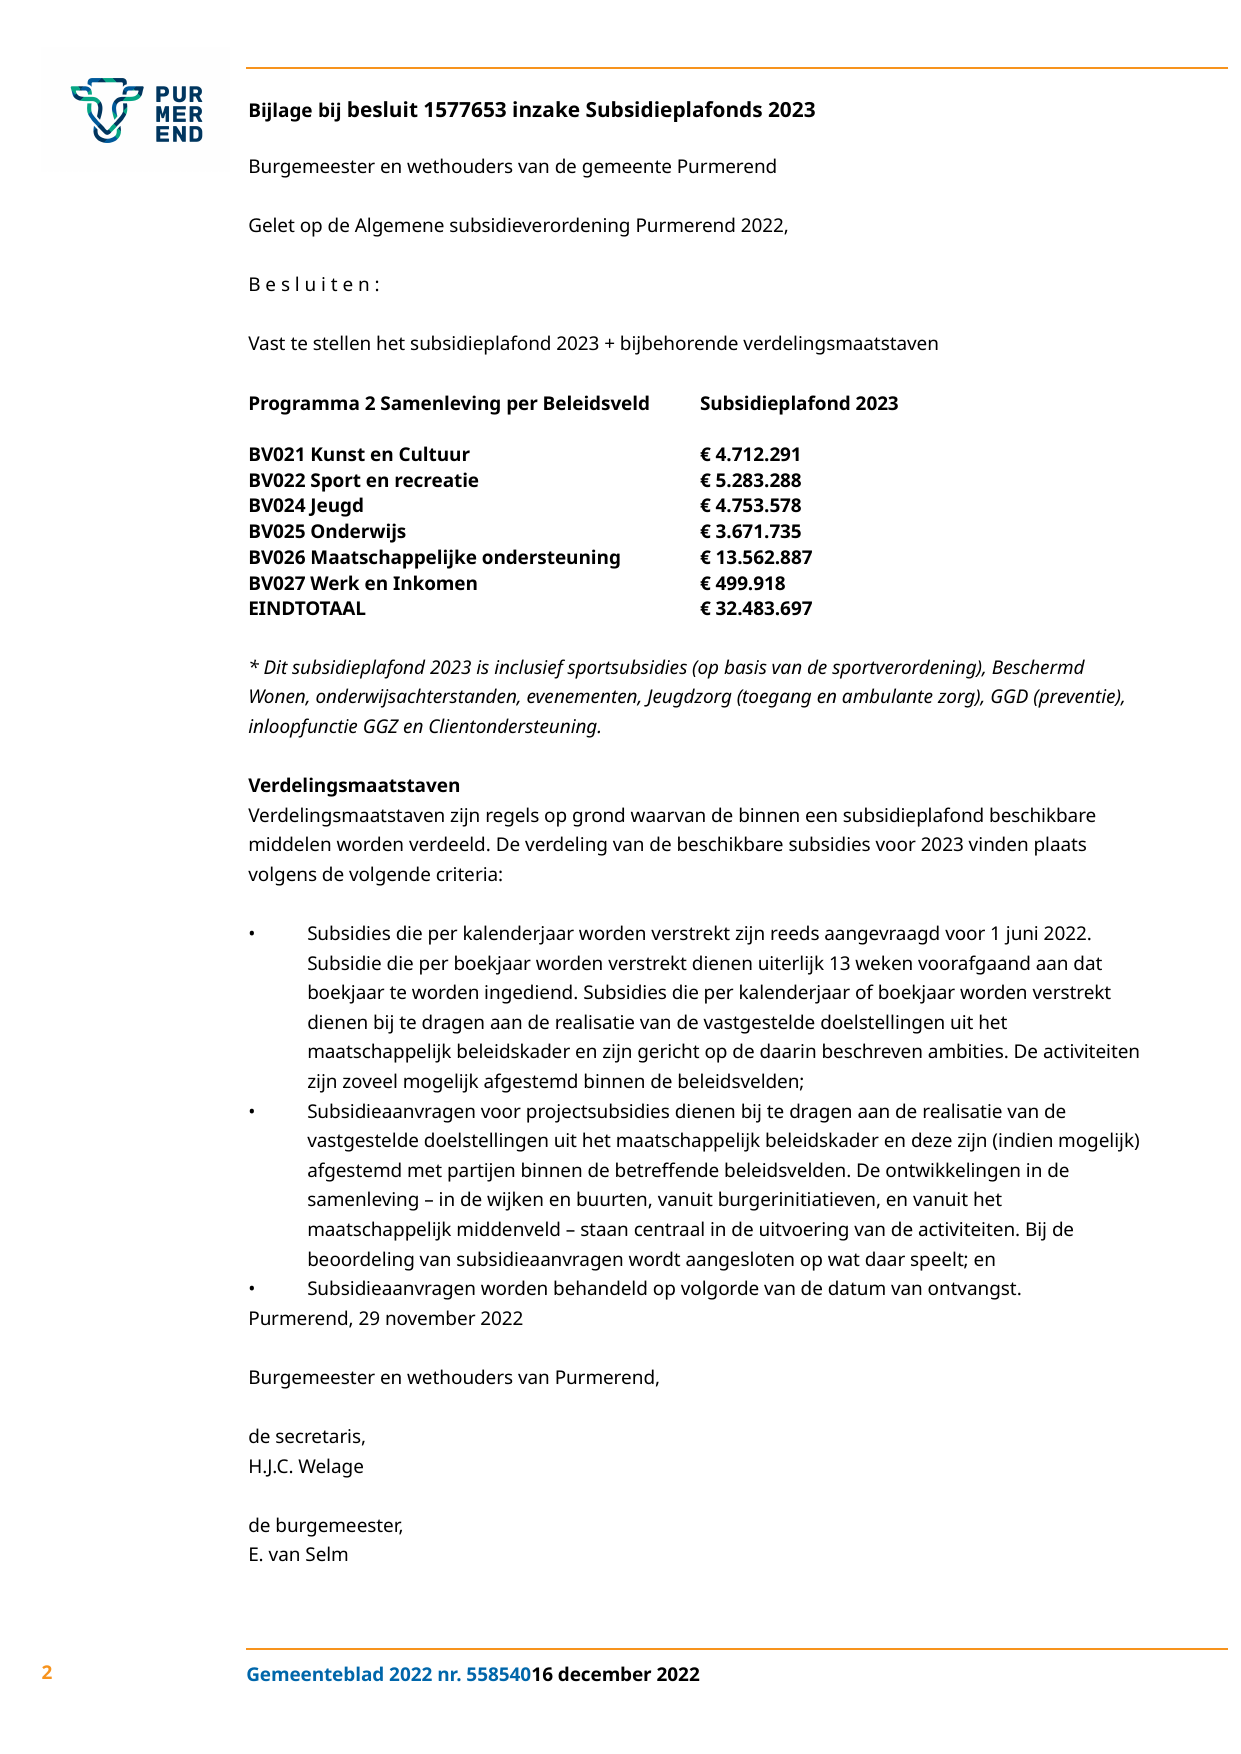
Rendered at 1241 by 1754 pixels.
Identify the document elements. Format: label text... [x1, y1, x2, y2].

text H.J.C. Welage [248, 1453, 1152, 1478]
table_cell BV022 Sport en recreatie [248, 467, 700, 493]
text * Dit subsidieplafond 2023 is inclusief sportsubsidies (op basis van de sportverordening), Beschermd Wonen, onderwijsachterstanden, evenementen, Jeugdzorg (toegang en ambulante zorg), GGD (preventie), inloopfunctie GGZ en Clientondersteuning. [248, 654, 1152, 739]
text B e s l u i t e n : [248, 271, 1152, 297]
table_cell € 499.918 [700, 570, 1152, 596]
table_header Subsidieplafond 2023 [700, 390, 1152, 415]
text Gelet op de Algemene subsidieverordening Purmerend 2022, [248, 212, 1152, 238]
table_cell € 3.671.735 [700, 518, 1152, 544]
picture [41, 47, 231, 172]
table_cell € 4.753.578 [700, 493, 1152, 518]
table_cell € 5.283.288 [700, 467, 1152, 493]
table_cell EINDTOTAAL [248, 596, 700, 621]
table_cell BV025 Onderwijs [248, 518, 700, 544]
table_cell BV026 Maatschappelijke ondersteuning [248, 544, 700, 570]
table_cell BV021 Kunst en Cultuur [248, 441, 700, 467]
text Burgemeester en wethouders van de gemeente Purmerend [248, 153, 1152, 179]
table_cell BV027 Werk en Inkomen [248, 570, 700, 596]
text Verdelingsmaatstaven zijn regels op grond waarvan de binnen een subsidieplafond beschikbare middelen worden verdeeld. De verdeling van de beschikbare subsidies voor 2023 vinden plaats volgens de volgende criteria: [248, 802, 1152, 887]
table_cell € 32.483.697 [700, 596, 1152, 621]
text Vast te stellen het subsidieplafond 2023 + bijbehorende verdelingsmaatstaven [248, 330, 1152, 356]
list Subsidieaanvragen worden behandeld op volgorde van de datum van ontvangst. [248, 1275, 1152, 1301]
table_header Programma 2 Samenleving per Beleidsveld [248, 390, 700, 415]
text Verdelingsmaatstaven [248, 772, 1152, 798]
text Bijlage bij besluit 1577653 inzake Subsidieplafonds 2023 [248, 95, 1152, 123]
list Subsidies die per kalenderjaar worden verstrekt zijn reeds aangevraagd voor 1 juni 2022. Subsidie die per boekjaar worden verstrekt dienen uiterlijk 13 weken voorafgaand aan dat boekjaar te worden ingediend. Subsidies die per kalenderjaar of boekjaar worden verstrekt dienen bij te dragen aan de realisatie van de vastgestelde doelstellingen uit het maatschappelijk beleidskader en zijn gericht op de daarin beschreven ambities. De activiteiten zijn zoveel mogelijk afgestemd binnen de beleidsvelden; [248, 920, 1152, 1094]
text de burgemeester, [248, 1512, 1152, 1538]
text Burgemeester en wethouders van Purmerend, [248, 1364, 1152, 1390]
list Subsidieaanvragen voor projectsubsidies dienen bij te dragen aan de realisatie van de vastgestelde doelstellingen uit het maatschappelijk beleidskader en deze zijn (indien mogelijk) afgestemd met partijen binnen de betreffende beleidsvelden. De ontwikkelingen in de samenleving – in de wijken en buurten, vanuit burgerinitiatieven, en vanuit het maatschappelijk middenveld – staan centraal in de uitvoering van de activiteiten. Bij de beoordeling van subsidieaanvragen wordt aangesloten op wat daar speelt; en [248, 1098, 1152, 1271]
text E. van Selm [248, 1542, 1152, 1567]
text Purmerend, 29 november 2022 [248, 1305, 1152, 1331]
table_cell € 4.712.291 [700, 441, 1152, 467]
text de secretaris, [248, 1423, 1152, 1449]
table_cell BV024 Jeugd [248, 493, 700, 518]
table_cell [248, 415, 1152, 441]
table_cell € 13.562.887 [700, 544, 1152, 570]
